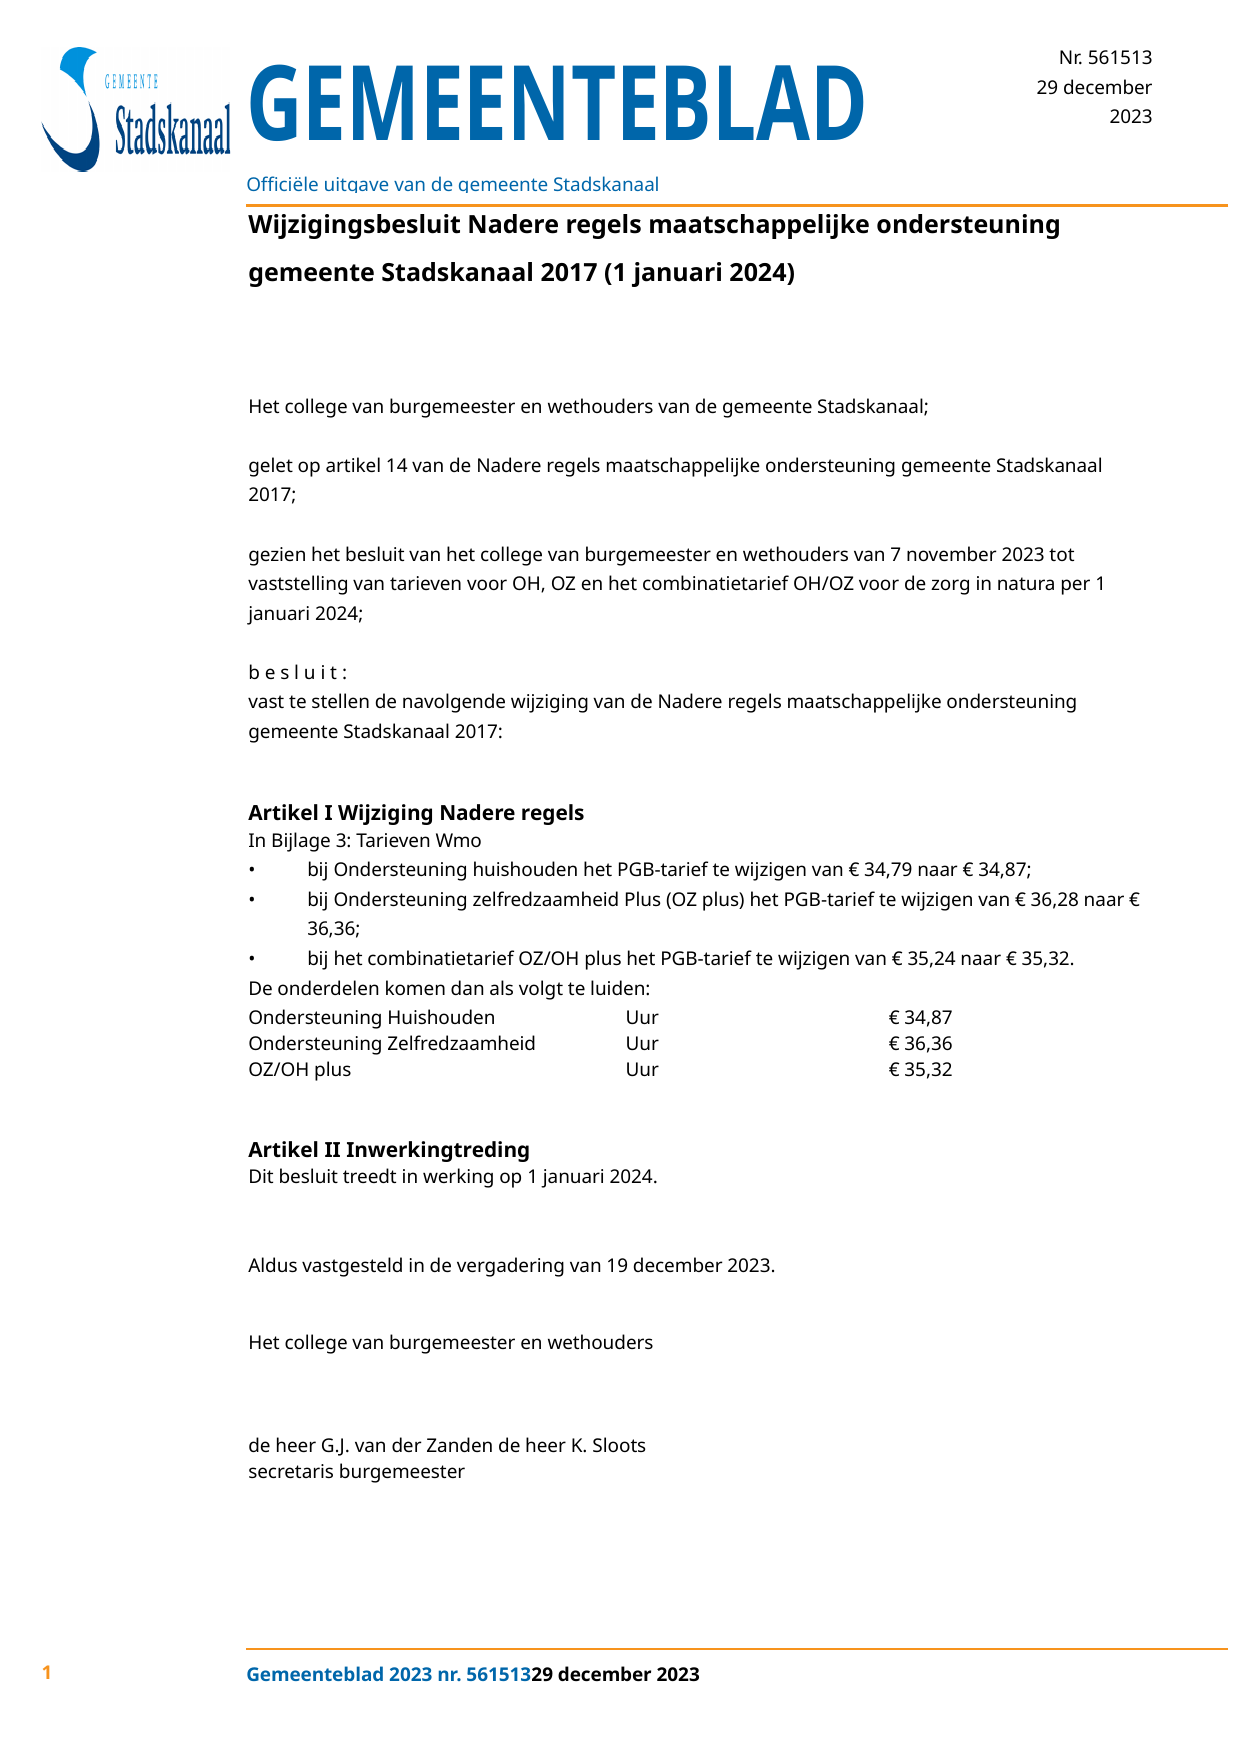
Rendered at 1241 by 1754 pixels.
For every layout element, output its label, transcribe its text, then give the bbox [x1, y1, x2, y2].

text b e s l u i t : [248, 659, 1152, 685]
text In Bijlage 3: Tarieven Wmo [248, 827, 1152, 852]
text vast te stellen de navolgende wijziging van de Nadere regels maatschappelijke ondersteuning gemeente Stadskanaal 2017: [248, 689, 1152, 744]
text Artikel II Inwerkingtreding [248, 1135, 1152, 1164]
text Aldus vastgesteld in de vergadering van 19 december 2023. [248, 1252, 1152, 1278]
table_header Uur [625, 1004, 888, 1030]
text Het college van burgemeester en wethouders van de gemeente Stadskanaal; [248, 393, 1152, 419]
table_cell OZ/OH plus [248, 1056, 625, 1082]
text Dit besluit treedt in werking op 1 januari 2024. [248, 1164, 1152, 1189]
table_cell € 35,32 [889, 1056, 1152, 1082]
table_cell € 36,36 [889, 1030, 1152, 1056]
text Het college van burgemeester en wethouders [248, 1329, 1152, 1355]
table_header € 34,87 [889, 1004, 1152, 1030]
table_header Ondersteuning Huishouden [248, 1004, 625, 1030]
list bij Ondersteuning huishouden het PGB-tarief te wijzigen van € 34,79 naar € 34,87; [248, 856, 1152, 882]
text gelet op artikel 14 van de Nadere regels maatschappelijke ondersteuning gemeente Stadskanaal 2017; [248, 452, 1152, 507]
list bij Ondersteuning zelfredzaamheid Plus (OZ plus) het PGB-tarief te wijzigen van € 36,28 naar € 36,36; [248, 886, 1152, 941]
list bij het combinatietarief OZ/OH plus het PGB-tarief te wijzigen van € 35,24 naar € 35,32. [248, 945, 1152, 971]
picture [41, 47, 231, 172]
text De onderdelen komen dan als volgt te luiden: [248, 975, 1152, 1000]
text Artikel I Wijziging Nadere regels [248, 798, 1152, 827]
table_cell Uur [625, 1056, 888, 1082]
text Wijzigingsbesluit Nadere regels maatschappelijke ondersteuning gemeente Stadskanaal 2017 (1 januari 2024) [248, 207, 1152, 288]
table_cell Uur [625, 1030, 888, 1056]
text gezien het besluit van het college van burgemeester en wethouders van 7 november 2023 tot vaststelling van tarieven voor OH, OZ en het combinatietarief OH/OZ voor de zorg in natura per 1 januari 2024; [248, 541, 1152, 626]
text secretaris burgemeester [248, 1458, 1152, 1484]
text de heer G.J. van der Zanden de heer K. Sloots [248, 1432, 1152, 1458]
table_cell Ondersteuning Zelfredzaamheid [248, 1030, 625, 1056]
